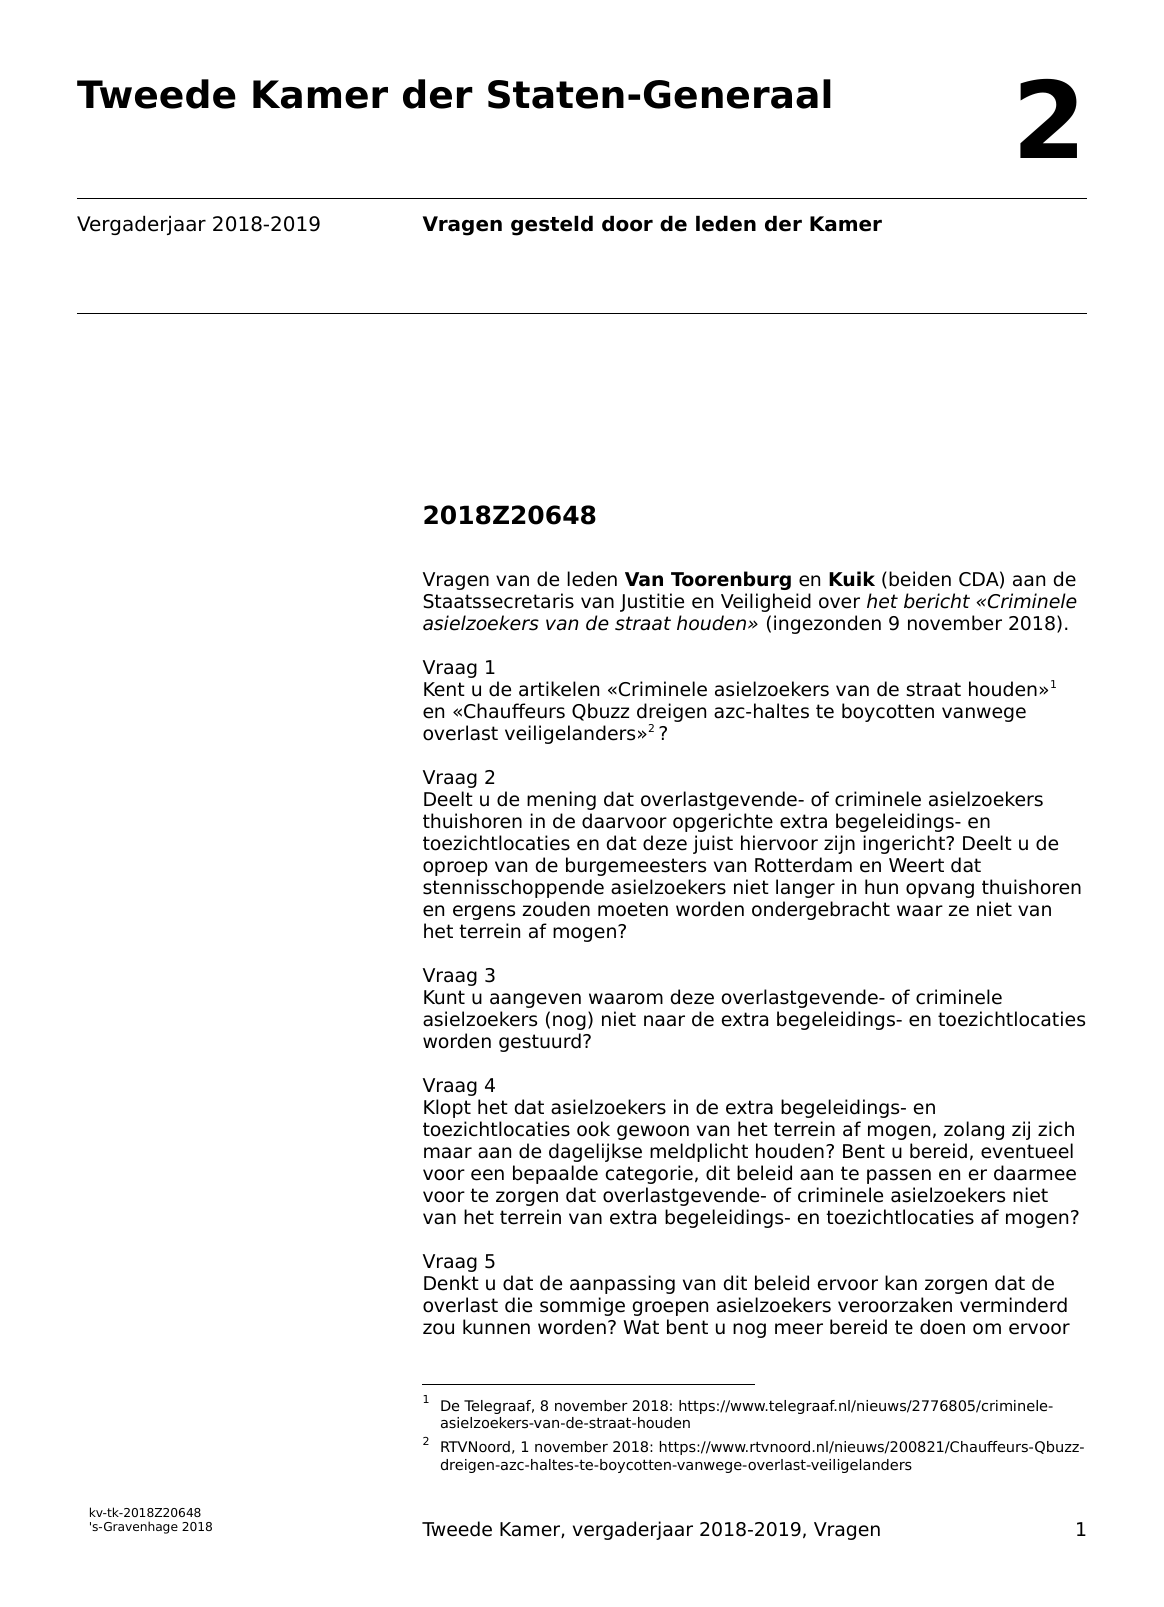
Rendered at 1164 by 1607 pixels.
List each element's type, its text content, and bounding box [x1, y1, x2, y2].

text Denkt u dat de aanpassing van dit beleid ervoor kan zorgen dat de overlast die sommige groepen asielzoekers veroorzaken verminderd zou kunnen worden? Wat bent u nog meer bereid te doen om ervoor [422, 1273, 1087, 1339]
table_header Tweede Kamer der Staten-Generaal [77, 59, 886, 198]
text Vraag 2 [422, 767, 1087, 789]
text Vraag 1 [422, 657, 1087, 679]
text Vraag 3 [422, 965, 1087, 987]
text RTVNoord, 1 november 2018: https://www.rtvnoord.nl/nieuws/200821/Chauffeurs-Qbuzz-dreigen-azc-haltes-te-boycotten-vanwege-overlast-veiligelanders [422, 1435, 1087, 1474]
text 2018Z20648 [422, 501, 1087, 531]
text kv-tk-2018Z20648 [88, 1506, 323, 1520]
text 's-Gravenhage 2018 [88, 1520, 323, 1534]
table_header 2 [886, 59, 1087, 198]
text Vraag 4 [422, 1075, 1087, 1097]
text Vraag 5 [422, 1251, 1087, 1273]
text De Telegraaf, 8 november 2018: https://www.telegraaf.nl/nieuws/2776805/criminele-asielzoekers-van-de-straat-houden [422, 1393, 1087, 1432]
text Klopt het dat asielzoekers in de extra begeleidings- en toezichtlocaties ook gewoon van het terrein af mogen, zolang zij zich maar aan de dagelijkse meldplicht houden? Bent u bereid, eventueel voor een bepaalde categorie, dit beleid aan te passen en er daarmee voor te zorgen dat overlastgevende- of criminele asielzoekers niet van het terrein van extra begeleidings- en toezichtlocaties af mogen? [422, 1097, 1087, 1229]
table_cell Vergaderjaar 2018-2019 [77, 199, 422, 313]
text Kent u de artikelen «Criminele asielzoekers van de straat houden» en «Chauffeurs Qbuzz dreigen azc-haltes te boycotten vanwege overlast veiligelanders»? [422, 679, 1087, 745]
table_cell Vragen gesteld door de leden der Kamer [422, 199, 1087, 313]
text Deelt u de mening dat overlastgevende- of criminele asielzoekers thuishoren in de daarvoor opgerichte extra begeleidings- en toezichtlocaties en dat deze juist hiervoor zijn ingericht? Deelt u de oproep van de burgemeesters van Rotterdam en Weert dat stennisschoppende asielzoekers niet langer in hun opvang thuishoren en ergens zouden moeten worden ondergebracht waar ze niet van het terrein af mogen? [422, 789, 1087, 943]
text Kunt u aangeven waarom deze overlastgevende- of criminele asielzoekers (nog) niet naar de extra begeleidings- en toezichtlocaties worden gestuurd? [422, 987, 1087, 1053]
text Vragen van de leden Van Toorenburg en Kuik (beiden CDA) aan de Staatssecretaris van Justitie en Veiligheid over het bericht «Criminele asielzoekers van de straat houden» (ingezonden 9 november 2018). [422, 569, 1087, 635]
